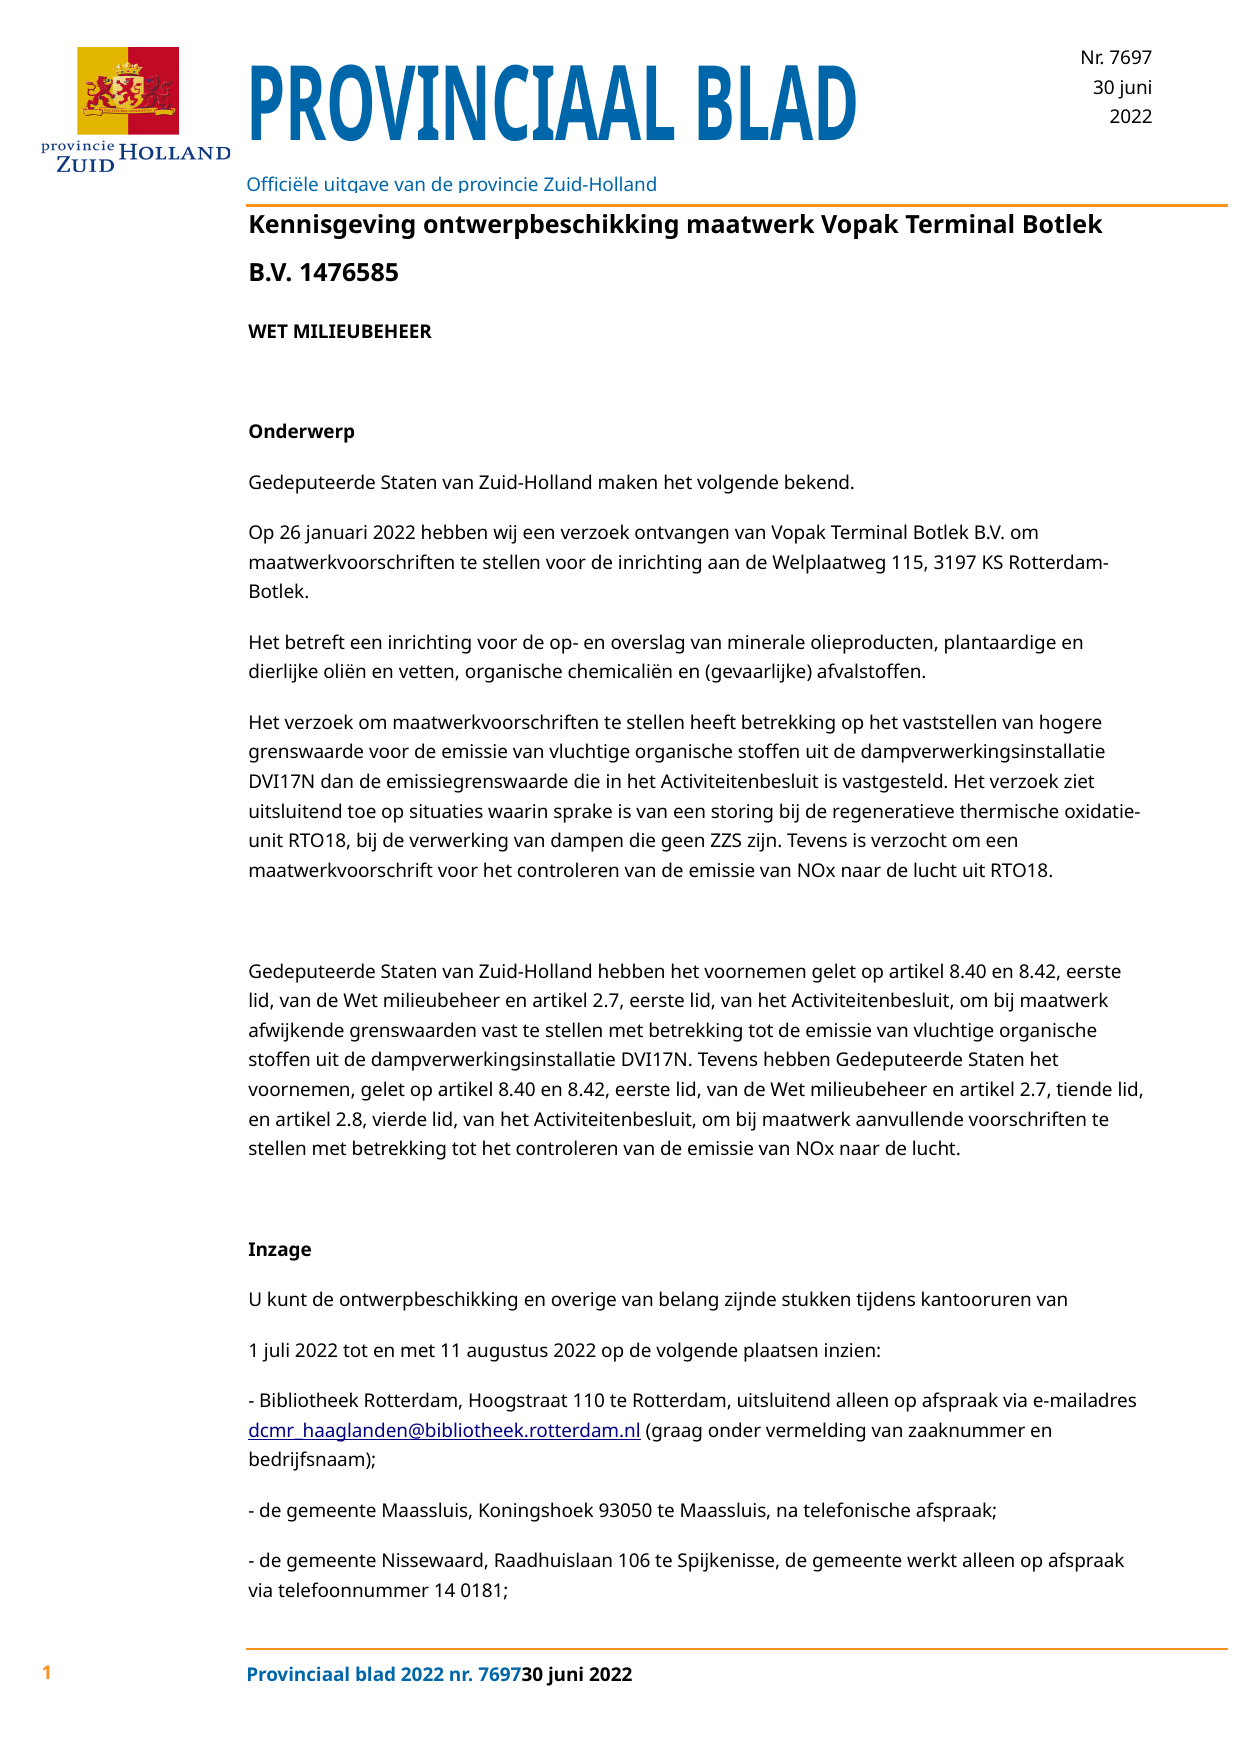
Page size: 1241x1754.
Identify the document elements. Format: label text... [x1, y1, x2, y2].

text Het verzoek om maatwerkvoorschriften te stellen heeft betrekking op het vaststellen van hogere grenswaarde voor de emissie van vluchtige organische stoffen uit de dampverwerkingsinstallatie DVI17N dan de emissiegrenswaarde die in het Activiteitenbesluit is vastgesteld. Het verzoek ziet uitsluitend toe op situaties waarin sprake is van een storing bij de regeneratieve thermische oxidatie-unit RTO18, bij de verwerking van dampen die geen ZZS zijn. Tevens is verzocht om een maatwerkvoorschrift voor het controleren van de emissie van NOx naar de lucht uit RTO18. [248, 709, 1152, 883]
text U kunt de ontwerpbeschikking en overige van belang zijnde stukken tijdens kantooruren van [248, 1287, 1152, 1312]
text Onderwerp [248, 419, 1152, 444]
text Inzage [248, 1236, 1152, 1262]
text WET MILIEUBEHEER [248, 318, 1152, 344]
text Gedeputeerde Staten van Zuid-Holland hebben het voornemen gelet op artikel 8.40 en 8.42, eerste lid, van de Wet milieubeheer en artikel 2.7, eerste lid, van het Activiteitenbesluit, om bij maatwerk afwijkende grenswaarden vast te stellen met betrekking tot de emissie van vluchtige organische stoffen uit de dampverwerkingsinstallatie DVI17N. Tevens hebben Gedeputeerde Staten het voornemen, gelet op artikel 8.40 en 8.42, eerste lid, van de Wet milieubeheer en artikel 2.7, tiende lid, en artikel 2.8, vierde lid, van het Activiteitenbesluit, om bij maatwerk aanvullende voorschriften te stellen met betrekking tot het controleren van de emissie van NOx naar de lucht. [248, 958, 1152, 1161]
text - de gemeente Maassluis, Koningshoek 93050 te Maassluis, na telefonische afspraak; [248, 1497, 1152, 1523]
text Gedeputeerde Staten van Zuid-Holland maken het volgende bekend. [248, 469, 1152, 495]
text Het betreft een inrichting voor de op- en overslag van minerale olieproducten, plantaardige en dierlijke oliën en vetten, organische chemicaliën en (gevaarlijke) afvalstoffen. [248, 629, 1152, 684]
text 1 juli 2022 tot en met 11 augustus 2022 op de volgende plaatsen inzien: [248, 1337, 1152, 1363]
text - Bibliotheek Rotterdam, Hoogstraat 110 te Rotterdam, uitsluitend alleen op afspraak via e-mailadres dcmr_haaglanden@bibliotheek.rotterdam.nl (graag onder vermelding van zaaknummer en bedrijfsnaam); [248, 1387, 1152, 1472]
text Kennisgeving ontwerpbeschikking maatwerk Vopak Terminal Botlek B.V. 1476585 [248, 207, 1152, 288]
text Op 26 januari 2022 hebben wij een verzoek ontvangen van Vopak Terminal Botlek B.V. om maatwerkvoorschriften te stellen voor de inrichting aan de Welplaatweg 115, 3197 KS Rotterdam- Botlek. [248, 519, 1152, 604]
text - de gemeente Nissewaard, Raadhuislaan 106 te Spijkenisse, de gemeente werkt alleen op afspraak via telefoonnummer 14 0181; [248, 1547, 1152, 1603]
picture [41, 47, 231, 172]
